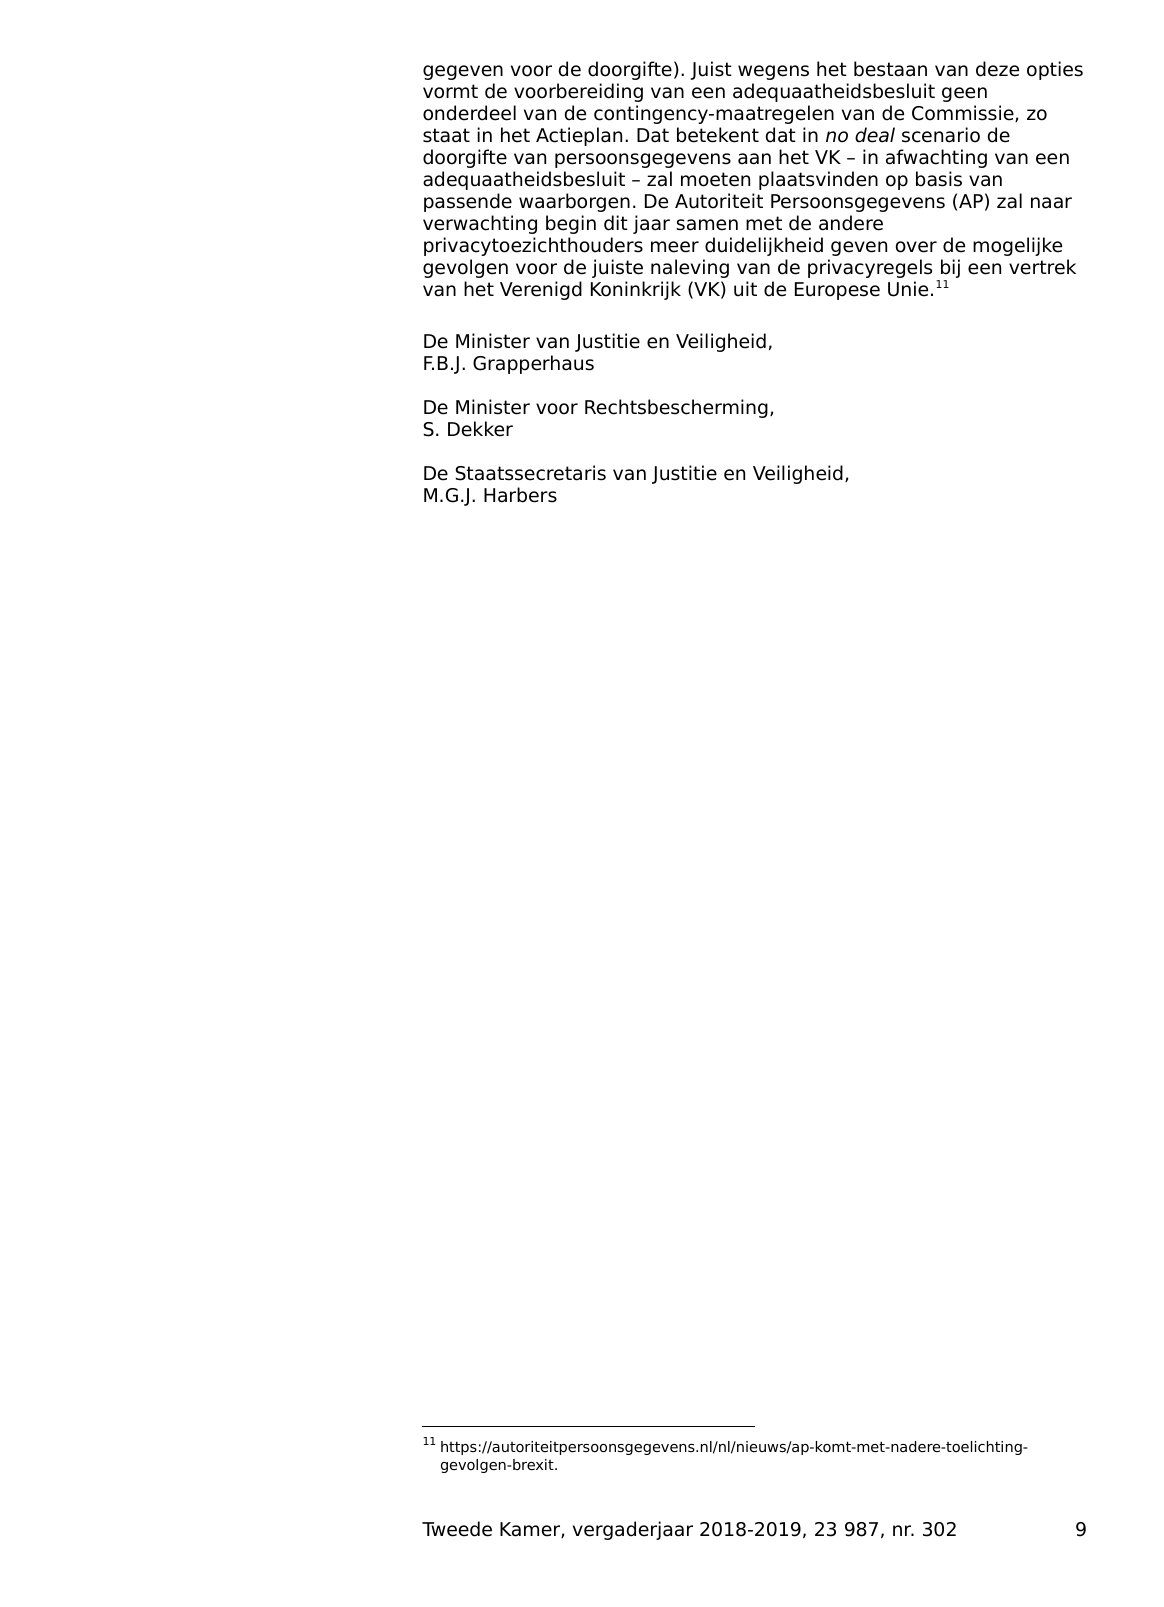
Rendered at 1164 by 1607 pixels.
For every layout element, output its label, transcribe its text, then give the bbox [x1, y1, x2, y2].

text gegeven voor de doorgifte). Juist wegens het bestaan van deze opties vormt de voorbereiding van een adequaatheidsbesluit geen onderdeel van de contingency-maatregelen van de Commissie, zo staat in het Actieplan. Dat betekent dat in no deal scenario de doorgifte van persoonsgegevens aan het VK – in afwachting van een adequaatheidsbesluit – zal moeten plaatsvinden op basis van passende waarborgen. De Autoriteit Persoonsgegevens (AP) zal naar verwachting begin dit jaar samen met de andere privacytoezichthouders meer duidelijkheid geven over de mogelijke gevolgen voor de juiste naleving van de privacyregels bij een vertrek van het Verenigd Koninkrijk (VK) uit de Europese Unie. [422, 59, 1087, 301]
text De Staatssecretaris van Justitie en Veiligheid, M.G.J. Harbers [422, 463, 1087, 507]
text De Minister voor Rechtsbescherming, S. Dekker [422, 397, 1087, 441]
text De Minister van Justitie en Veiligheid, F.B.J. Grapperhaus [422, 331, 1087, 375]
text https://autoriteitpersoonsgegevens.nl/nl/nieuws/ap-komt-met-nadere-toelichting-gevolgen-brexit. [422, 1435, 1087, 1474]
